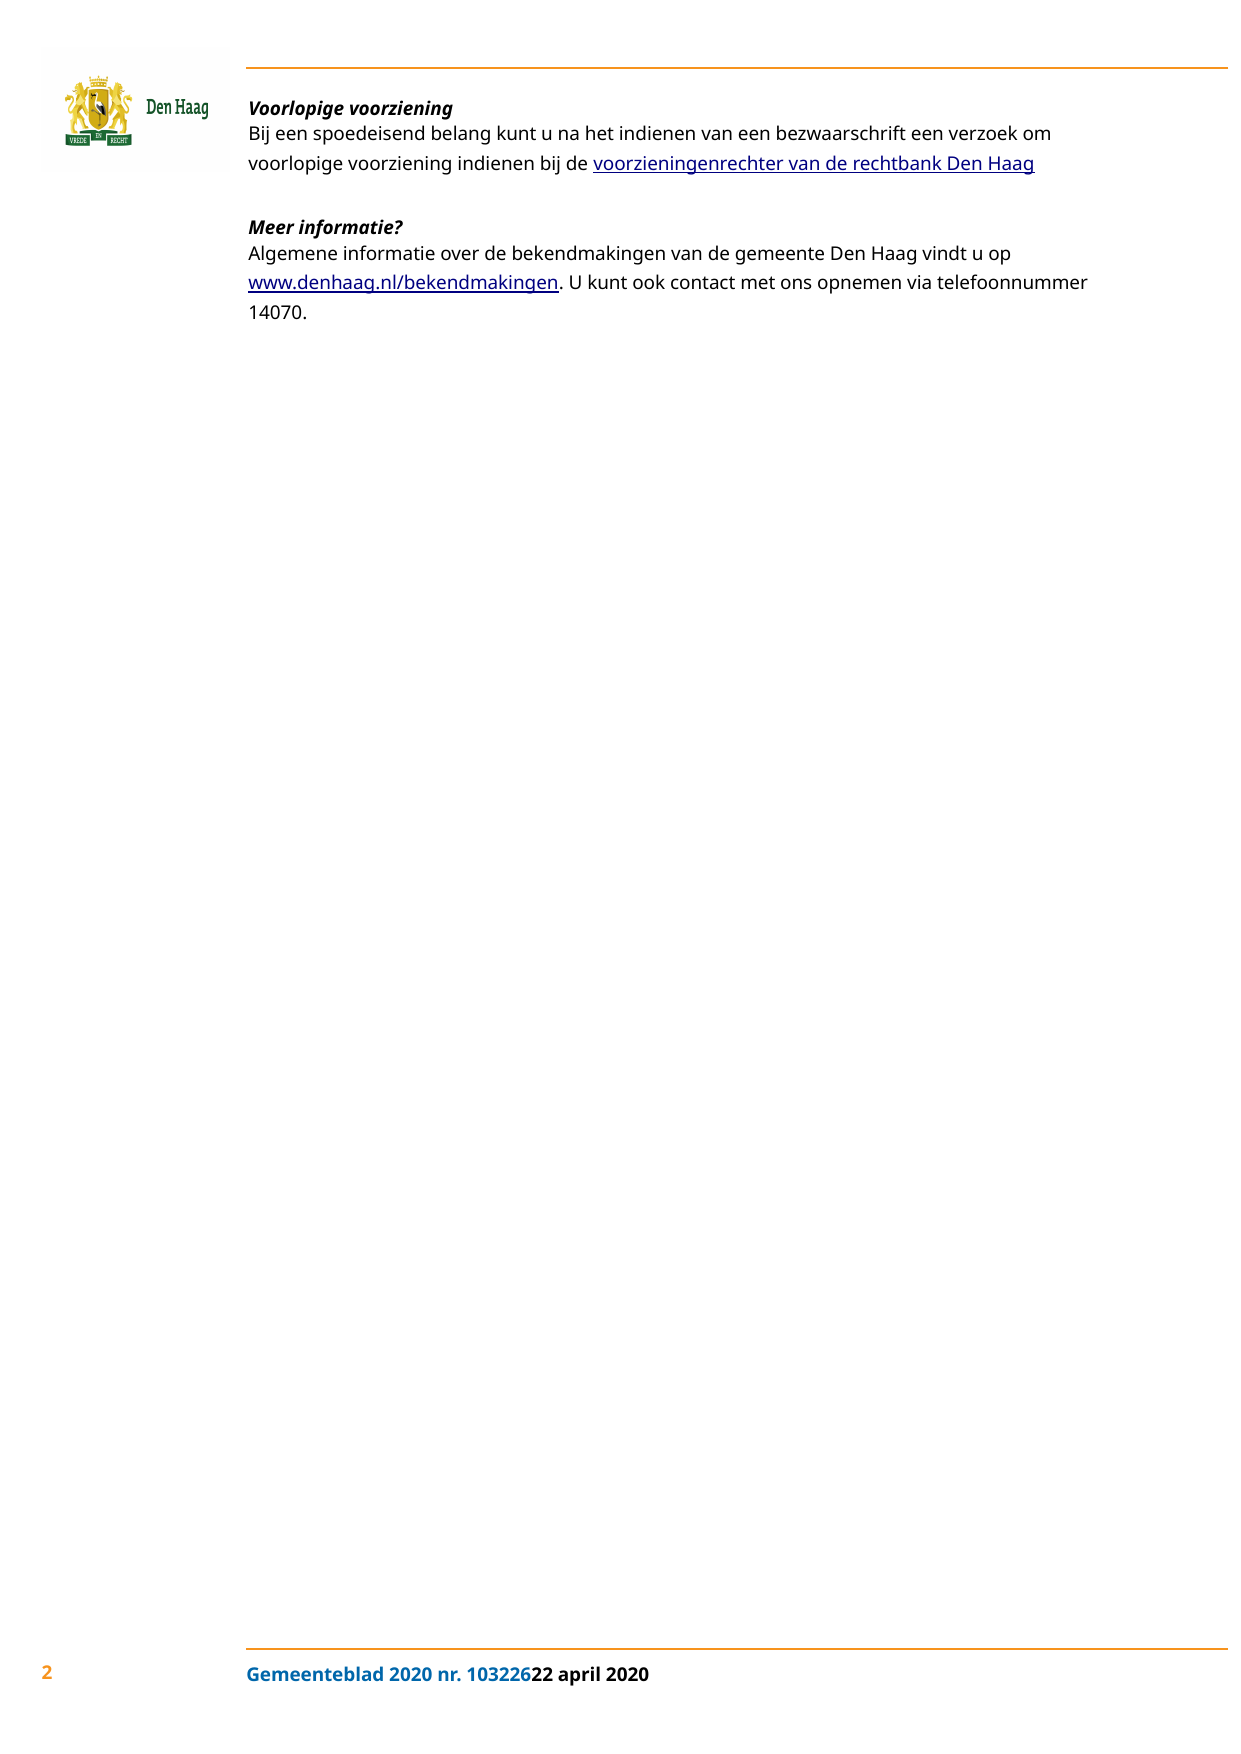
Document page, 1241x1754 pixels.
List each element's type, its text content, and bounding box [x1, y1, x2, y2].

text Algemene informatie over de bekendmakingen van de gemeente Den Haag vindt u op www.denhaag.nl/bekendmakingen. U kunt ook contact met ons opnemen via telefoonnummer 14070. [248, 240, 1152, 325]
picture [41, 47, 231, 172]
text Voorlopige voorziening [248, 95, 1152, 121]
text Bij een spoedeisend belang kunt u na het indienen van een bezwaarschrift een verzoek om voorlopige voorziening indienen bij de voorzieningenrechter van de rechtbank Den Haag [248, 121, 1152, 176]
text Meer informatie? [248, 214, 1152, 240]
